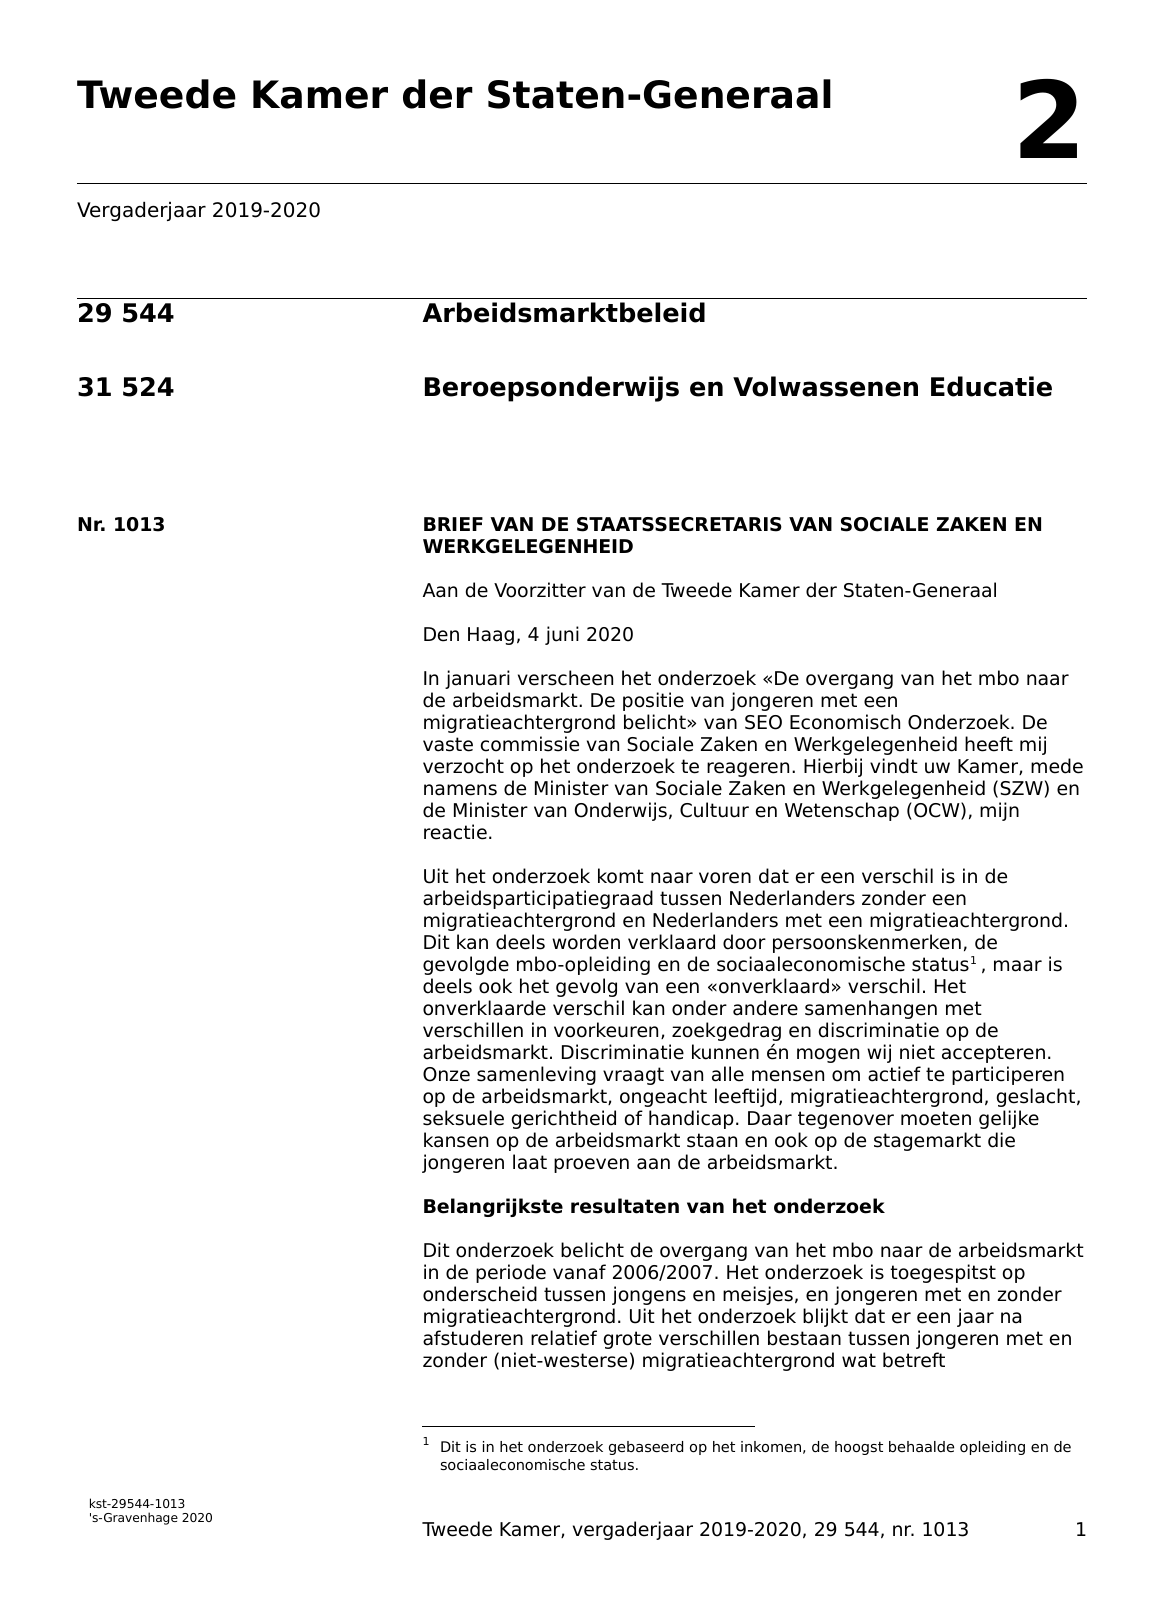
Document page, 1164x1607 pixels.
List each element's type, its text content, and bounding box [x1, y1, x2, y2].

text Aan de Voorzitter van de Tweede Kamer der Staten-Generaal [422, 580, 1087, 602]
subtitle Nr. 1013 BRIEF VAN DE STAATSSECRETARIS VAN SOCIALE ZAKEN EN WERKGELEGENHEID [77, 514, 1087, 558]
subtitle Belangrijkste resultaten van het onderzoek [422, 1196, 1087, 1218]
text Den Haag, 4 juni 2020 [422, 624, 1087, 646]
text In januari verscheen het onderzoek «De overgang van het mbo naar de arbeidsmarkt. De positie van jongeren met een migratieachtergrond belicht» van SEO Economisch Onderzoek. De vaste commissie van Sociale Zaken en Werkgelegenheid heeft mij verzocht op het onderzoek te reageren. Hierbij vindt uw Kamer, mede namens de Minister van Sociale Zaken en Werkgelegenheid (SZW) en de Minister van Onderwijs, Cultuur en Wetenschap (OCW), mijn reactie. [422, 668, 1087, 844]
text Dit onderzoek belicht de overgang van het mbo naar de arbeidsmarkt in de periode vanaf 2006/2007. Het onderzoek is toegespitst op onderscheid tussen jongens en meisjes, en jongeren met en zonder migratieachtergrond. Uit het onderzoek blijkt dat er een jaar na afstuderen relatief grote verschillen bestaan tussen jongeren met en zonder (niet-westerse) migratieachtergrond wat betreft [422, 1240, 1087, 1372]
text kst-29544-1013 [88, 1497, 323, 1511]
text Dit is in het onderzoek gebaseerd op het inkomen, de hoogst behaalde opleiding en de sociaaleconomische status. [422, 1435, 1087, 1474]
text Uit het onderzoek komt naar voren dat er een verschil is in de arbeidsparticipatiegraad tussen Nederlanders zonder een migratieachtergrond en Nederlanders met een migratieachtergrond. Dit kan deels worden verklaard door persoonskenmerken, de gevolgde mbo-opleiding en de sociaaleconomische status, maar is deels ook het gevolg van een «onverklaard» verschil. Het onverklaarde verschil kan onder andere samenhangen met verschillen in voorkeuren, zoekgedrag en discriminatie op de arbeidsmarkt. Discriminatie kunnen én mogen wij niet accepteren. Onze samenleving vraagt van alle mensen om actief te participeren op de arbeidsmarkt, ongeacht leeftijd, migratieachtergrond, geslacht, seksuele gerichtheid of handicap. Daar tegenover moeten gelijke kansen op de arbeidsmarkt staan en ook op de stagemarkt die jongeren laat proeven aan de arbeidsmarkt. [422, 866, 1087, 1174]
subtitle 29 544 Arbeidsmarktbeleid [77, 299, 1087, 329]
table_cell Vergaderjaar 2019-2020 [77, 184, 1087, 298]
table_header 2 [886, 59, 1087, 183]
text 's-Gravenhage 2020 [88, 1511, 323, 1525]
table_header Tweede Kamer der Staten-Generaal [77, 59, 886, 183]
subtitle 31 524 Beroepsonderwijs en Volwassenen Educatie [77, 373, 1087, 403]
